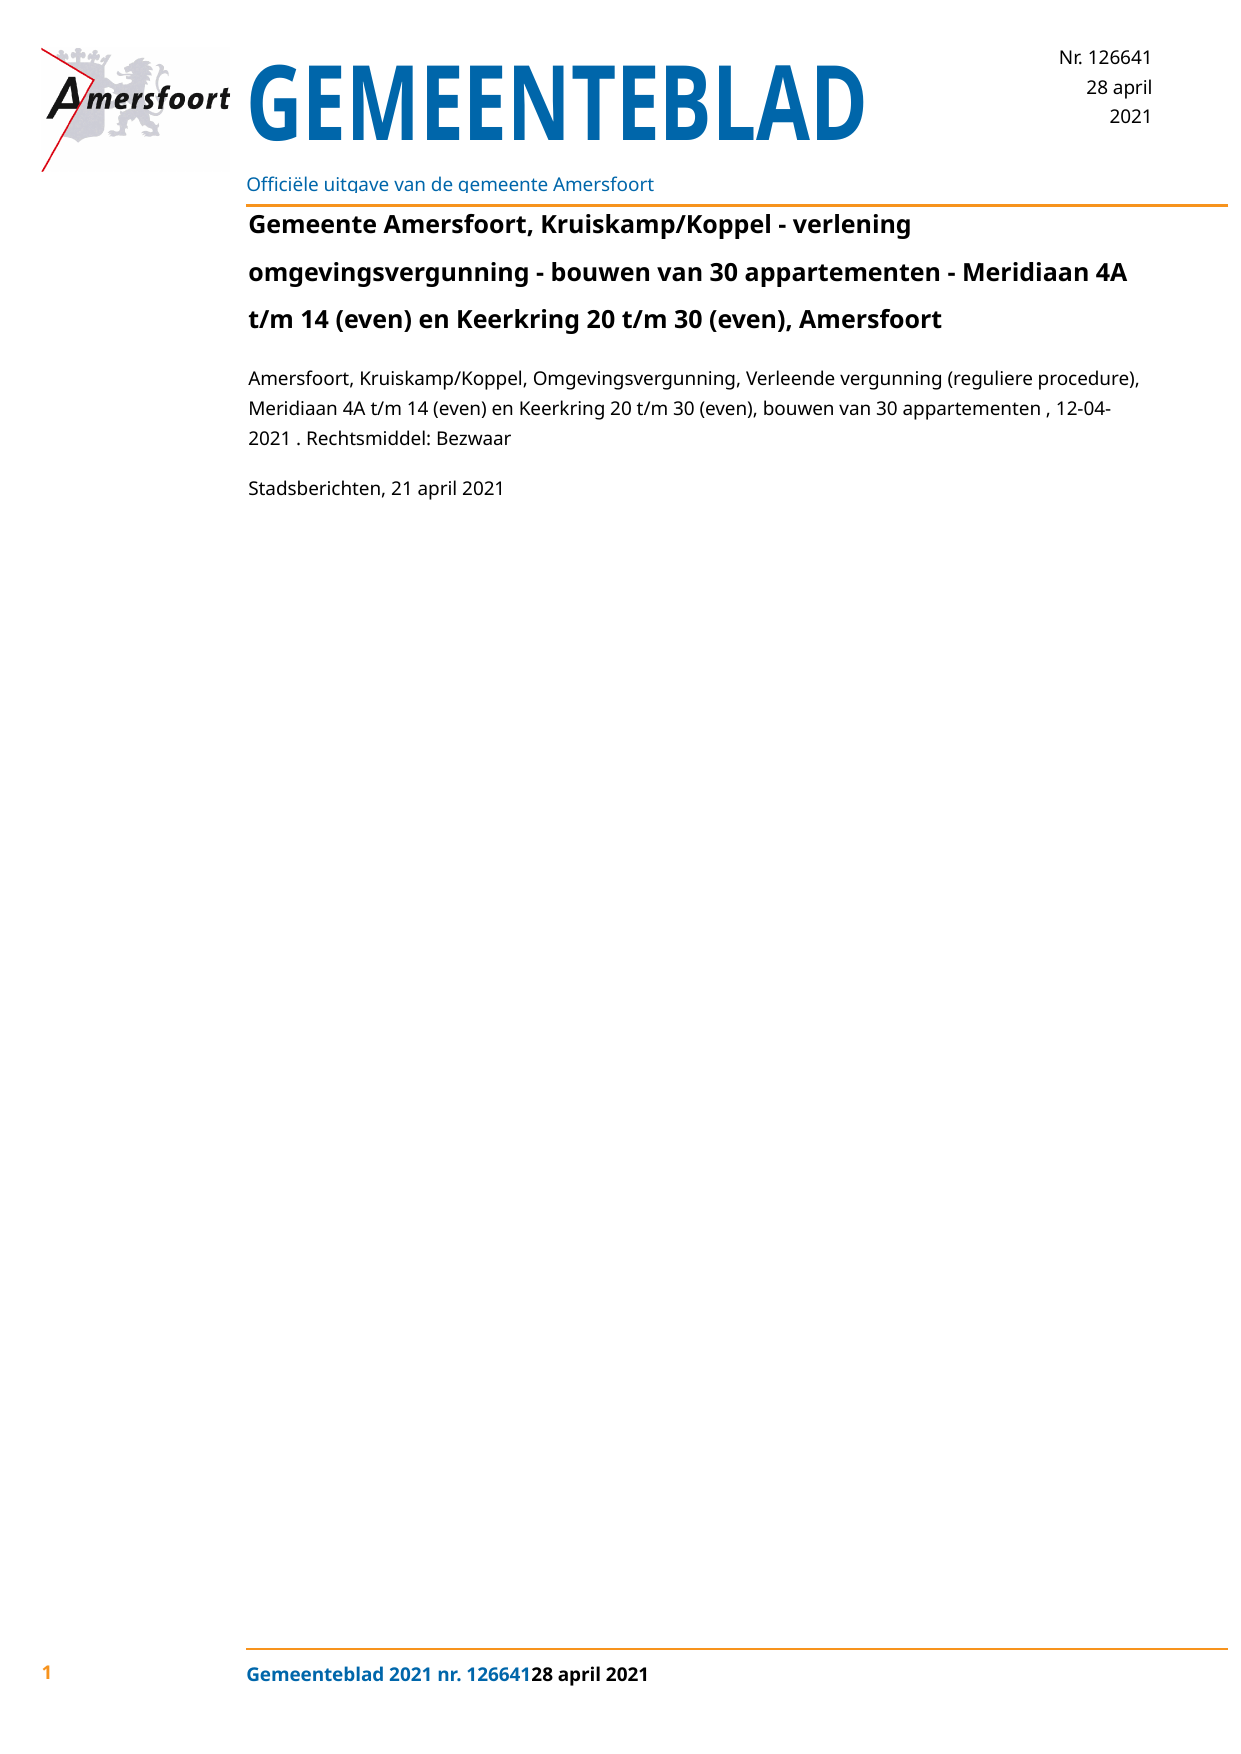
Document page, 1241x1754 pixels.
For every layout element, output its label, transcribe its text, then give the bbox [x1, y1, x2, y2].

text Gemeente Amersfoort, Kruiskamp/Koppel - verlening omgevingsvergunning - bouwen van 30 appartementen - Meridiaan 4A t/m 14 (even) en Keerkring 20 t/m 30 (even), Amersfoort [248, 207, 1152, 336]
text Amersfoort, Kruiskamp/Koppel, Omgevingsvergunning, Verleende vergunning (reguliere procedure), Meridiaan 4A t/m 14 (even) en Keerkring 20 t/m 30 (even), bouwen van 30 appartementen , 12-04-2021 . Rechtsmiddel: Bezwaar [248, 366, 1152, 450]
picture [41, 47, 231, 172]
text Stadsberichten, 21 april 2021 [248, 475, 1152, 501]
